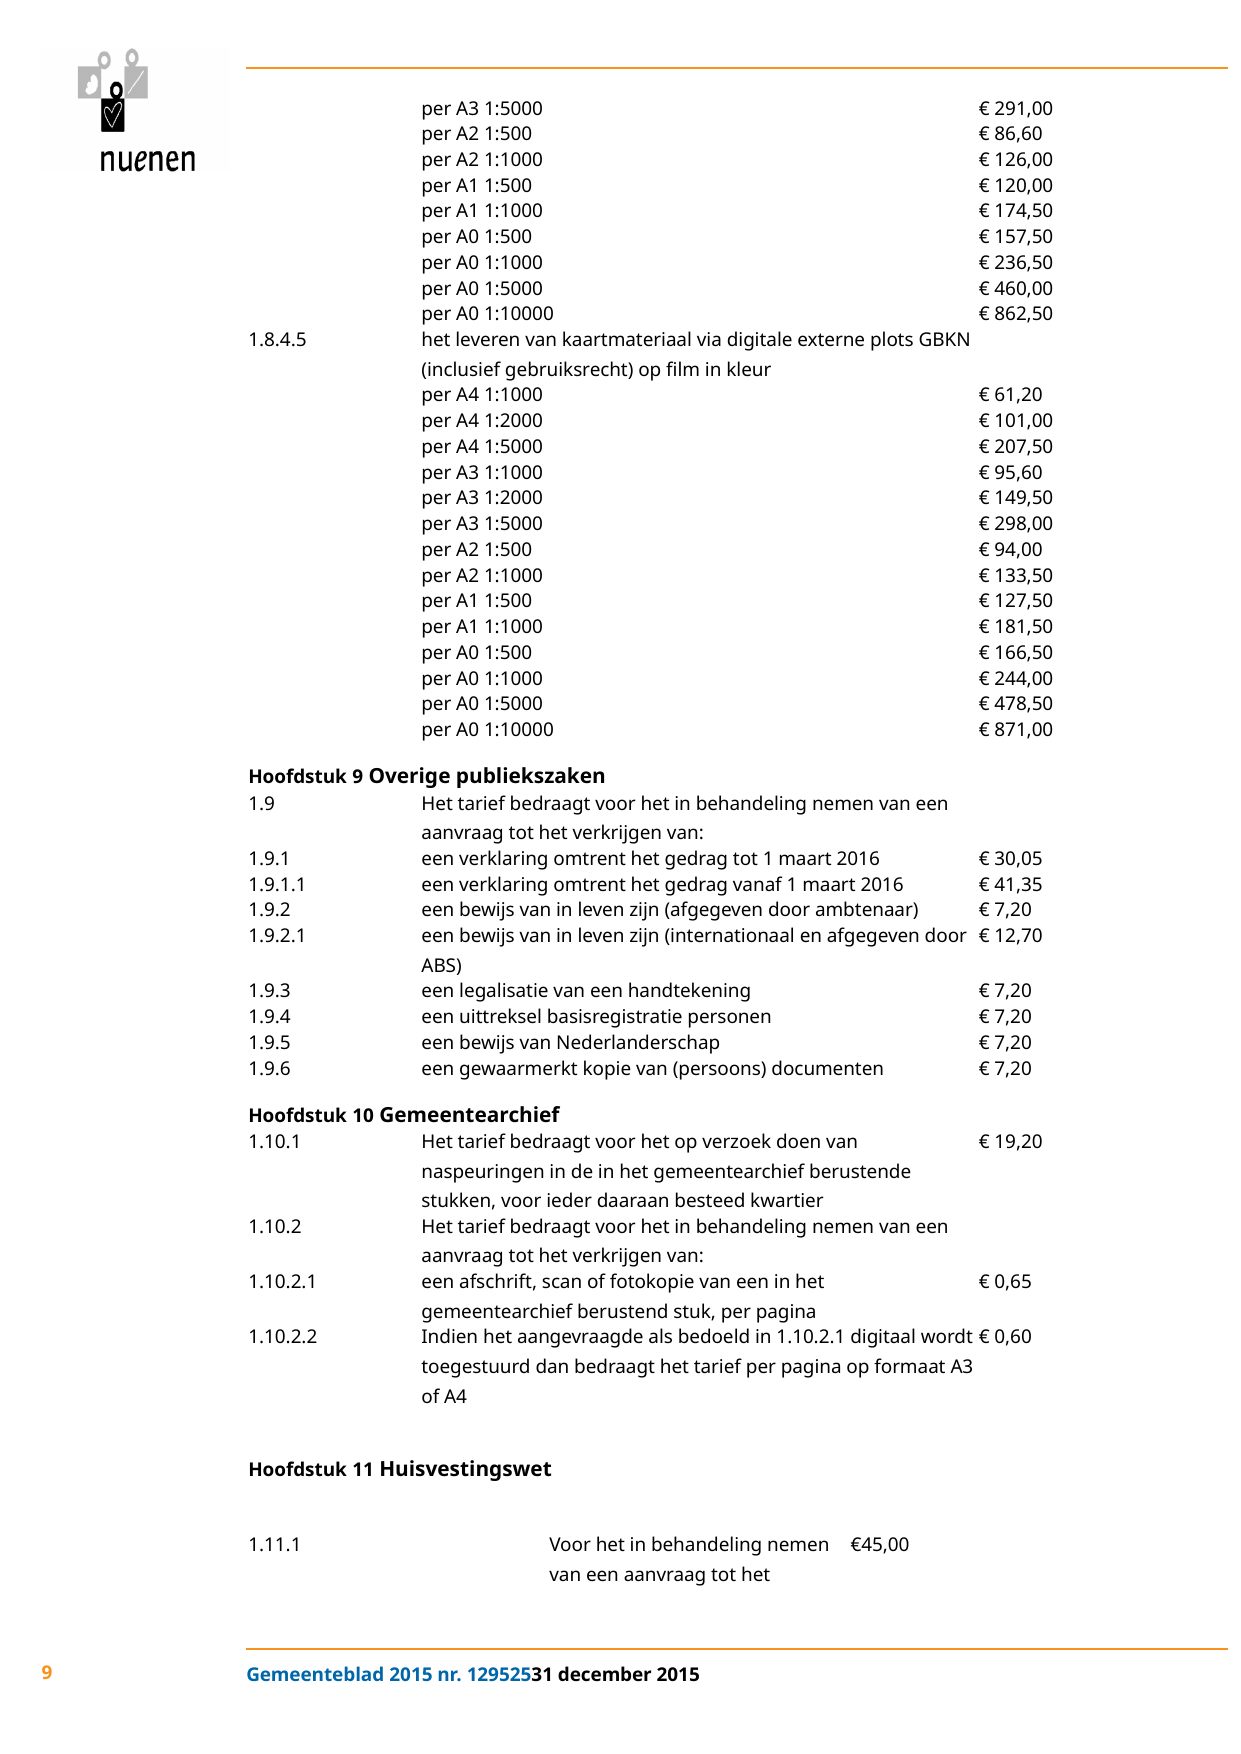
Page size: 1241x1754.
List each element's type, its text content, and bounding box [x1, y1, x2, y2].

table_cell een bewijs van in leven zijn (afgegeven door ambtenaar) [421, 896, 978, 922]
table_cell € 174,50 [979, 198, 1152, 223]
table_cell per A0 1:1000 [421, 665, 978, 690]
table_cell 1.9.3 [248, 978, 421, 1003]
table_cell per A3 1:5000 [421, 95, 978, 121]
table_cell € 298,00 [979, 510, 1152, 536]
table_cell per A2 1:500 [421, 536, 978, 562]
table_cell € 101,00 [979, 408, 1152, 433]
table_header Voor het in behandeling nemen van een aanvraag tot het [549, 1531, 850, 1587]
table_cell per A2 1:1000 [421, 562, 978, 587]
table_cell per A3 1:5000 [421, 510, 978, 536]
table_cell 1.10.2 [248, 1213, 421, 1268]
table_cell Indien het aangevraagde als bedoeld in 1.10.2.1 digitaal wordt toegestuurd dan bedraagt het tarief per pagina op formaat A3 of A4 [421, 1324, 978, 1409]
table_cell [248, 613, 421, 639]
table_cell € 120,00 [979, 172, 1152, 198]
table_header Het tarief bedraagt voor het in behandeling nemen van een aanvraag tot het verkrijgen van: [421, 790, 978, 845]
table_cell 1.9.6 [248, 1055, 421, 1080]
table_cell [248, 485, 421, 510]
table_header 1.11.1 [248, 1531, 549, 1587]
table_cell € 86,60 [979, 121, 1152, 146]
table_cell [248, 382, 421, 407]
table_cell [248, 198, 421, 223]
table_cell per A0 1:500 [421, 224, 978, 249]
picture [41, 47, 231, 172]
table_cell 1.9.1.1 [248, 871, 421, 896]
table_cell een bewijs van in leven zijn (internationaal en afgegeven door ABS) [421, 922, 978, 977]
table_cell [979, 1409, 1152, 1434]
table_cell per A0 1:10000 [421, 301, 978, 326]
table_cell Het tarief bedraagt voor het in behandeling nemen van een aanvraag tot het verkrijgen van: [421, 1213, 978, 1268]
table_cell € 157,50 [979, 224, 1152, 249]
table_cell 1.10.2.2 [248, 1324, 421, 1409]
table_cell [248, 690, 421, 716]
table_cell € 30,05 [979, 845, 1152, 871]
table_header 1.9 [248, 790, 421, 845]
table_cell [248, 121, 421, 146]
table_cell [248, 146, 421, 172]
table_cell per A1 1:500 [421, 588, 978, 613]
table_cell [248, 639, 421, 665]
table_cell 1.9.2 [248, 896, 421, 922]
table_cell € 181,50 [979, 613, 1152, 639]
table_cell [248, 459, 421, 484]
table_cell een uittreksel basisregistratie personen [421, 1003, 978, 1029]
table_cell € 7,20 [979, 978, 1152, 1003]
table_cell € 41,35 [979, 871, 1152, 896]
table_cell € 61,20 [979, 382, 1152, 407]
table_cell per A2 1:1000 [421, 146, 978, 172]
table_cell [248, 224, 421, 249]
table_cell [248, 95, 421, 121]
table_cell [979, 1213, 1152, 1268]
table_cell een legalisatie van een handtekening [421, 978, 978, 1003]
table_cell per A0 1:1000 [421, 249, 978, 275]
table_cell € 149,50 [979, 485, 1152, 510]
table_cell [248, 716, 421, 742]
table_cell het leveren van kaartmateriaal via digitale externe plots GBKN (inclusief gebruiksrecht) op film in kleur [421, 326, 978, 382]
table_cell [248, 536, 421, 562]
table_cell [248, 172, 421, 198]
table_cell € 7,20 [979, 1055, 1152, 1080]
table_cell [248, 665, 421, 690]
table_cell een afschrift, scan of fotokopie van een in het gemeentearchief berustend stuk, per pagina [421, 1269, 978, 1324]
table_cell per A1 1:1000 [421, 198, 978, 223]
table_cell [248, 1409, 421, 1434]
table_cell [979, 326, 1152, 382]
table_cell € 0,60 [979, 1324, 1152, 1409]
table_header €45,00 [850, 1531, 1152, 1587]
table_cell per A4 1:2000 [421, 408, 978, 433]
table_header € 19,20 [979, 1128, 1152, 1213]
table_cell € 0,65 [979, 1269, 1152, 1324]
text Hoofdstuk 9 Overige publiekszaken [248, 761, 1152, 789]
table_cell per A0 1:5000 [421, 690, 978, 716]
table_cell per A4 1:5000 [421, 433, 978, 459]
table_cell per A0 1:5000 [421, 275, 978, 301]
table_cell per A3 1:1000 [421, 459, 978, 484]
table_cell per A1 1:500 [421, 172, 978, 198]
table_cell een bewijs van Nederlanderschap [421, 1029, 978, 1055]
table_header Het tarief bedraagt voor het op verzoek doen van naspeuringen in de in het gemeentearchief berustende stukken, voor ieder daaraan besteed kwartier [421, 1128, 978, 1213]
table_cell [248, 249, 421, 275]
table_cell € 127,50 [979, 588, 1152, 613]
table_cell een verklaring omtrent het gedrag tot 1 maart 2016 [421, 845, 978, 871]
table_cell per A3 1:2000 [421, 485, 978, 510]
table_cell € 244,00 [979, 665, 1152, 690]
table_cell € 862,50 [979, 301, 1152, 326]
table_cell € 291,00 [979, 95, 1152, 121]
table_cell 1.9.5 [248, 1029, 421, 1055]
table_cell € 94,00 [979, 536, 1152, 562]
table_cell € 207,50 [979, 433, 1152, 459]
table_cell 1.9.2.1 [248, 922, 421, 977]
table_cell [248, 301, 421, 326]
table_cell 1.9.4 [248, 1003, 421, 1029]
table_header [979, 790, 1152, 845]
table_cell per A0 1:10000 [421, 716, 978, 742]
table_cell per A1 1:1000 [421, 613, 978, 639]
table_cell € 133,50 [979, 562, 1152, 587]
table_cell € 7,20 [979, 1003, 1152, 1029]
table_cell € 95,60 [979, 459, 1152, 484]
table_cell per A4 1:1000 [421, 382, 978, 407]
table_cell een gewaarmerkt kopie van (persoons) documenten [421, 1055, 978, 1080]
table_cell € 236,50 [979, 249, 1152, 275]
table_header 1.10.1 [248, 1128, 421, 1213]
table_cell 1.8.4.5 [248, 326, 421, 382]
table_cell € 126,00 [979, 146, 1152, 172]
table_cell [248, 433, 421, 459]
text Hoofdstuk 10 Gemeentearchief [248, 1100, 1152, 1128]
table_cell [248, 275, 421, 301]
table_cell € 478,50 [979, 690, 1152, 716]
table_cell [248, 408, 421, 433]
table_cell per A2 1:500 [421, 121, 978, 146]
table_cell € 871,00 [979, 716, 1152, 742]
table_cell € 7,20 [979, 896, 1152, 922]
table_cell € 12,70 [979, 922, 1152, 977]
table_cell [421, 1409, 978, 1434]
table_cell [248, 562, 421, 587]
table_cell een verklaring omtrent het gedrag vanaf 1 maart 2016 [421, 871, 978, 896]
table_cell € 460,00 [979, 275, 1152, 301]
text Hoofdstuk 11 Huisvestingswet [248, 1454, 1152, 1482]
table_cell 1.9.1 [248, 845, 421, 871]
table_cell € 7,20 [979, 1029, 1152, 1055]
table_cell € 166,50 [979, 639, 1152, 665]
table_cell 1.10.2.1 [248, 1269, 421, 1324]
table_cell [248, 510, 421, 536]
table_cell [248, 588, 421, 613]
table_cell per A0 1:500 [421, 639, 978, 665]
